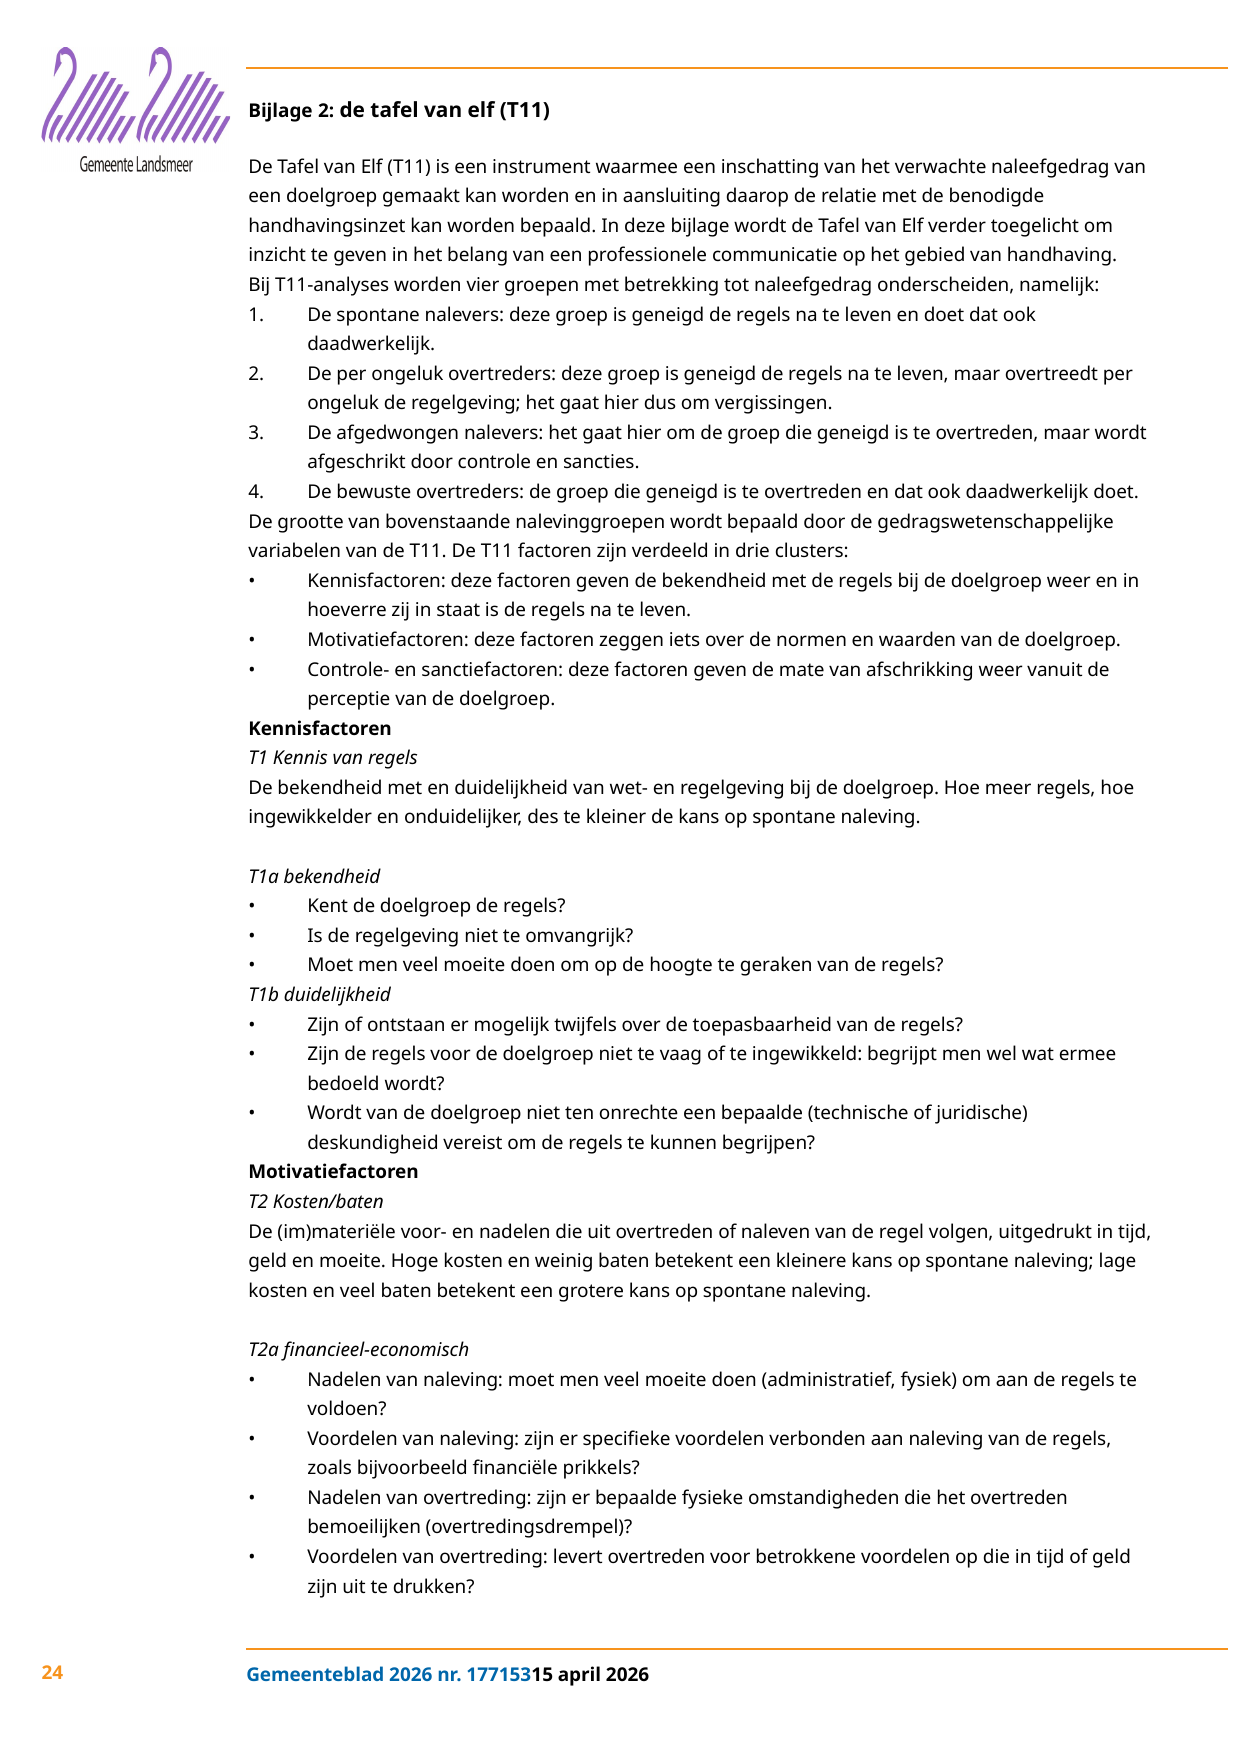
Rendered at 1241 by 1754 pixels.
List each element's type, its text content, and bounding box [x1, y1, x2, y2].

list Wordt van de doelgroep niet ten onrechte een bepaalde (technische of juridische) deskundigheid vereist om de regels te kunnen begrijpen? [248, 1099, 1152, 1155]
text T1a bekendheid [248, 863, 1152, 889]
text T2a financieel-economisch [248, 1336, 1152, 1362]
list Zijn de regels voor de doelgroep niet te vaag of te ingewikkeld: begrijpt men wel wat ermee bedoeld wordt? [248, 1040, 1152, 1096]
list Controle- en sanctiefactoren: deze factoren geven de mate van afschrikking weer vanuit de perceptie van de doelgroep. [248, 656, 1152, 711]
text Bijlage 2: de tafel van elf (T11) [248, 95, 1152, 123]
list Motivatiefactoren: deze factoren zeggen iets over de normen en waarden van de doelgroep. [248, 626, 1152, 652]
text T1b duidelijkheid [248, 981, 1152, 1007]
text De bekendheid met en duidelijkheid van wet- en regelgeving bij de doelgroep. Hoe meer regels, hoe ingewikkelder en onduidelijker, des te kleiner de kans op spontane naleving. [248, 774, 1152, 829]
text Kennisfactoren [248, 715, 1152, 741]
list Kennisfactoren: deze factoren geven de bekendheid met de regels bij de doelgroep weer en in hoeverre zij in staat is de regels na te leven. [248, 567, 1152, 622]
list Nadelen van naleving: moet men veel moeite doen (administratief, fysiek) om aan de regels te voldoen? [248, 1366, 1152, 1421]
picture [41, 47, 231, 172]
list De per ongeluk overtreders: deze groep is geneigd de regels na te leven, maar overtreedt per ongeluk de regelgeving; het gaat hier dus om vergissingen. [248, 360, 1152, 415]
text T1 Kennis van regels [248, 744, 1152, 770]
text De grootte van bovenstaande nalevinggroepen wordt bepaald door de gedragswetenschappelijke variabelen van de T11. De T11 factoren zijn verdeeld in drie clusters: [248, 508, 1152, 563]
list De spontane nalevers: deze groep is geneigd de regels na te leven en doet dat ook daadwerkelijk. [248, 301, 1152, 356]
text Bij T11-analyses worden vier groepen met betrekking tot naleefgedrag onderscheiden, namelijk: [248, 271, 1152, 297]
list Nadelen van overtreding: zijn er bepaalde fysieke omstandigheden die het overtreden bemoeilijken (overtredingsdrempel)? [248, 1484, 1152, 1539]
list De afgedwongen nalevers: het gaat hier om de groep die geneigd is te overtreden, maar wordt afgeschrikt door controle en sancties. [248, 419, 1152, 474]
list Is de regelgeving niet te omvangrijk? [248, 922, 1152, 948]
text De (im)materiële voor- en nadelen die uit overtreden of naleven van de regel volgen, uitgedrukt in tijd, geld en moeite. Hoge kosten en weinig baten betekent een kleinere kans op spontane naleving; lage kosten en veel baten betekent een grotere kans op spontane naleving. [248, 1218, 1152, 1303]
text T2 Kosten/baten [248, 1188, 1152, 1214]
text Motivatiefactoren [248, 1159, 1152, 1184]
list Kent de doelgroep de regels? [248, 892, 1152, 918]
list Voordelen van naleving: zijn er specifieke voordelen verbonden aan naleving van de regels, zoals bijvoorbeeld financiële prikkels? [248, 1425, 1152, 1480]
list Voordelen van overtreding: levert overtreden voor betrokkene voordelen op die in tijd of geld zijn uit te drukken? [248, 1543, 1152, 1599]
list Moet men veel moeite doen om op de hoogte te geraken van de regels? [248, 952, 1152, 977]
list De bewuste overtreders: de groep die geneigd is te overtreden en dat ook daadwerkelijk doet. [248, 478, 1152, 504]
list Zijn of ontstaan er mogelijk twijfels over de toepasbaarheid van de regels? [248, 1011, 1152, 1037]
text De Tafel van Elf (T11) is een instrument waarmee een inschatting van het verwachte naleefgedrag van een doelgroep gemaakt kan worden en in aansluiting daarop de relatie met de benodigde handhavingsinzet kan worden bepaald. In deze bijlage wordt de Tafel van Elf verder toegelicht om inzicht te geven in het belang van een professionele communicatie op het gebied van handhaving. [248, 153, 1152, 267]
